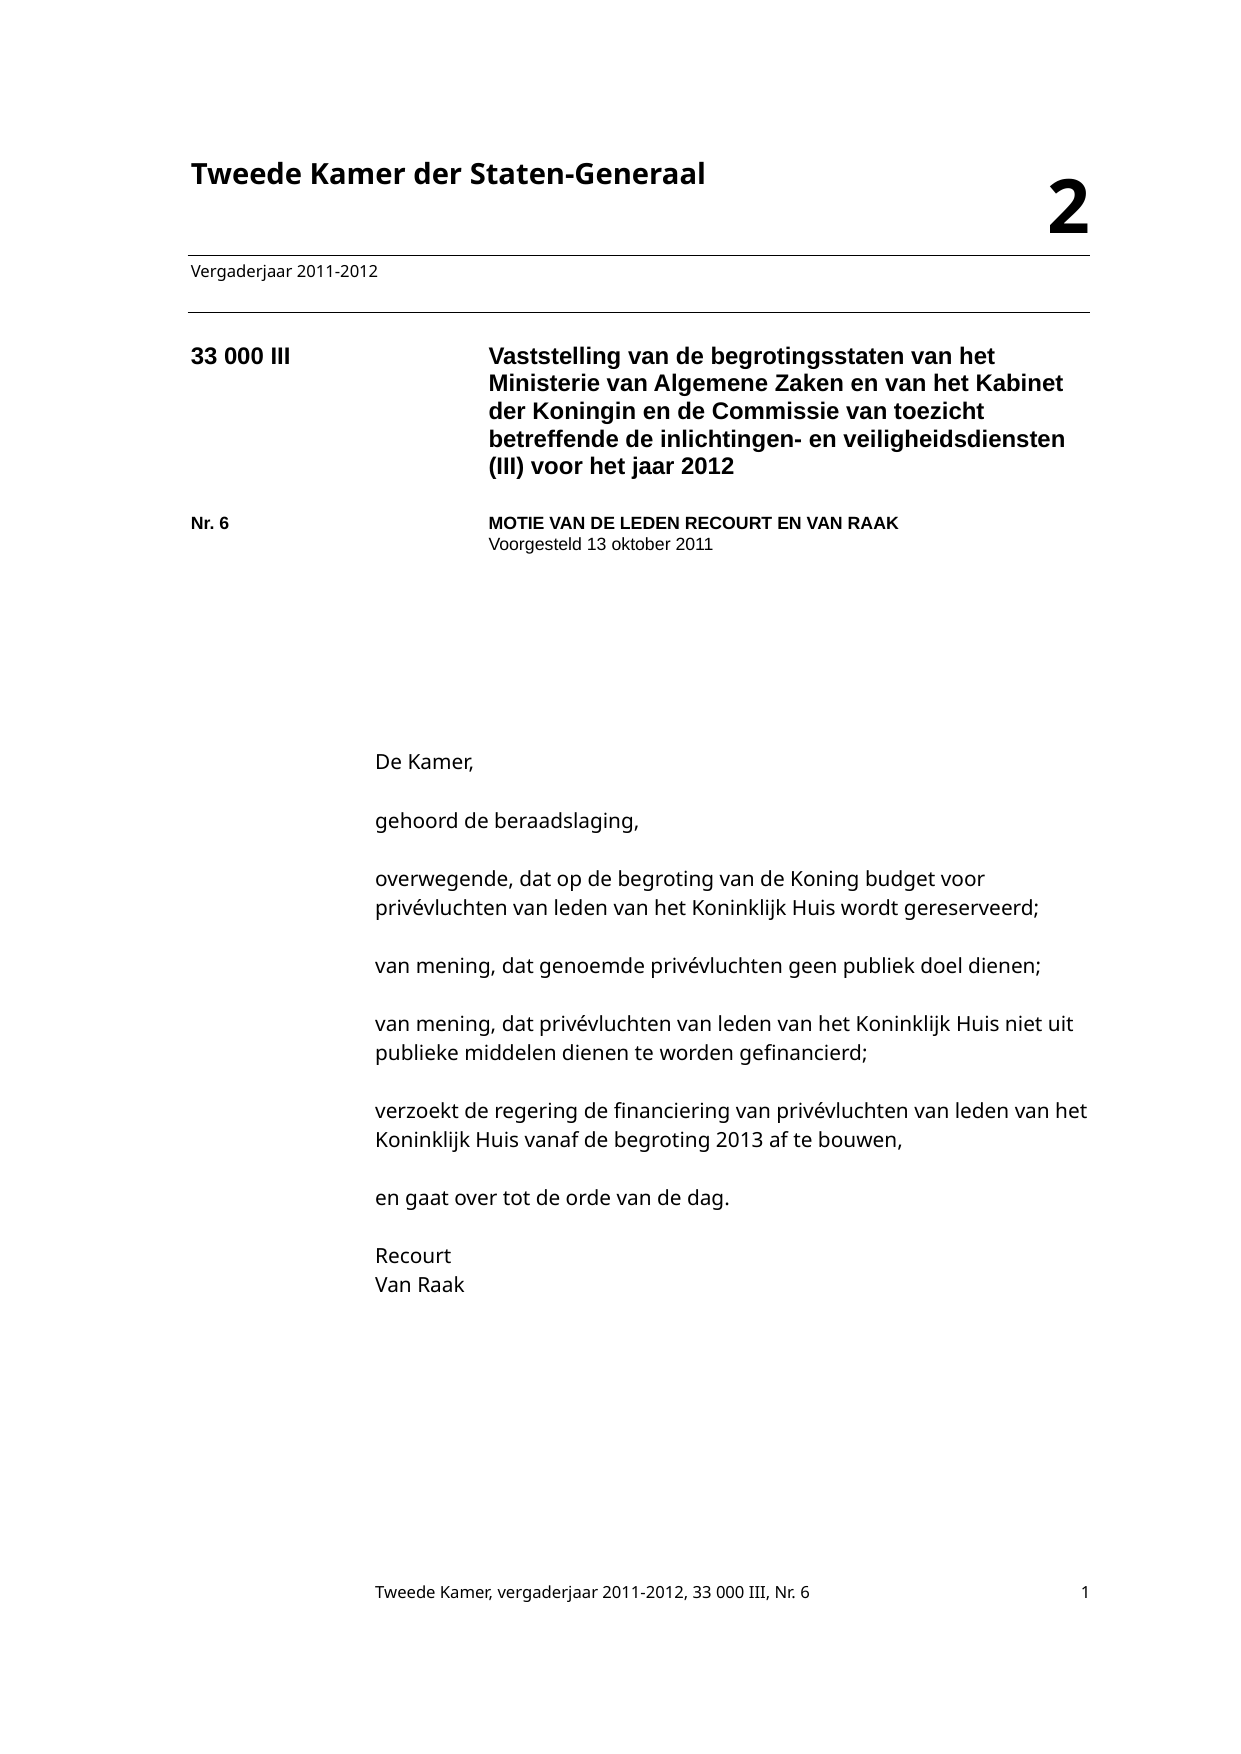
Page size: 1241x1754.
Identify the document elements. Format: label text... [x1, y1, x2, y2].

text en gaat over tot de orde van de dag. [375, 1183, 1090, 1212]
table_cell [188, 313, 485, 339]
table_cell MOTIE VAN DE LEDEN RECOURT EN VAN RAAK Voorgesteld 13 oktober 2011 [485, 510, 1090, 629]
table_header 2 [910, 150, 1090, 255]
text overwegende, dat op de begroting van de Koning budget voor privévluchten van leden van het Koninklijk Huis wordt gereserveerd; [375, 864, 1090, 921]
table_header Tweede Kamer der Staten-Generaal [188, 150, 909, 255]
text De Kamer, [375, 747, 1090, 776]
text van mening, dat privévluchten van leden van het Koninklijk Huis niet uit publieke middelen dienen te worden gefinancierd; [375, 1009, 1090, 1066]
text gehoord de beraadslaging, [375, 806, 1090, 834]
text van mening, dat genoemde privévluchten geen publiek doel dienen; [375, 951, 1090, 979]
table_cell Nr. 6 [188, 510, 485, 629]
table_cell Vergaderjaar 2011-2012 [188, 256, 485, 312]
text Recourt [375, 1242, 1090, 1270]
table_cell Vaststelling van de begrotingsstaten van het Ministerie van Algemene Zaken en van het Kabinet der Koningin en de Commissie van toezicht betreffende de inlichtingen- en veiligheidsdiensten (III) voor het jaar 2012 [485, 339, 1090, 510]
text Van Raak [375, 1270, 1090, 1298]
text verzoekt de regering de financiering van privévluchten van leden van het Koninklijk Huis vanaf de begroting 2013 af te bouwen, [375, 1096, 1090, 1153]
table_cell [485, 313, 1090, 339]
table_cell 33 000 III [188, 339, 485, 510]
table_cell [485, 256, 1090, 312]
